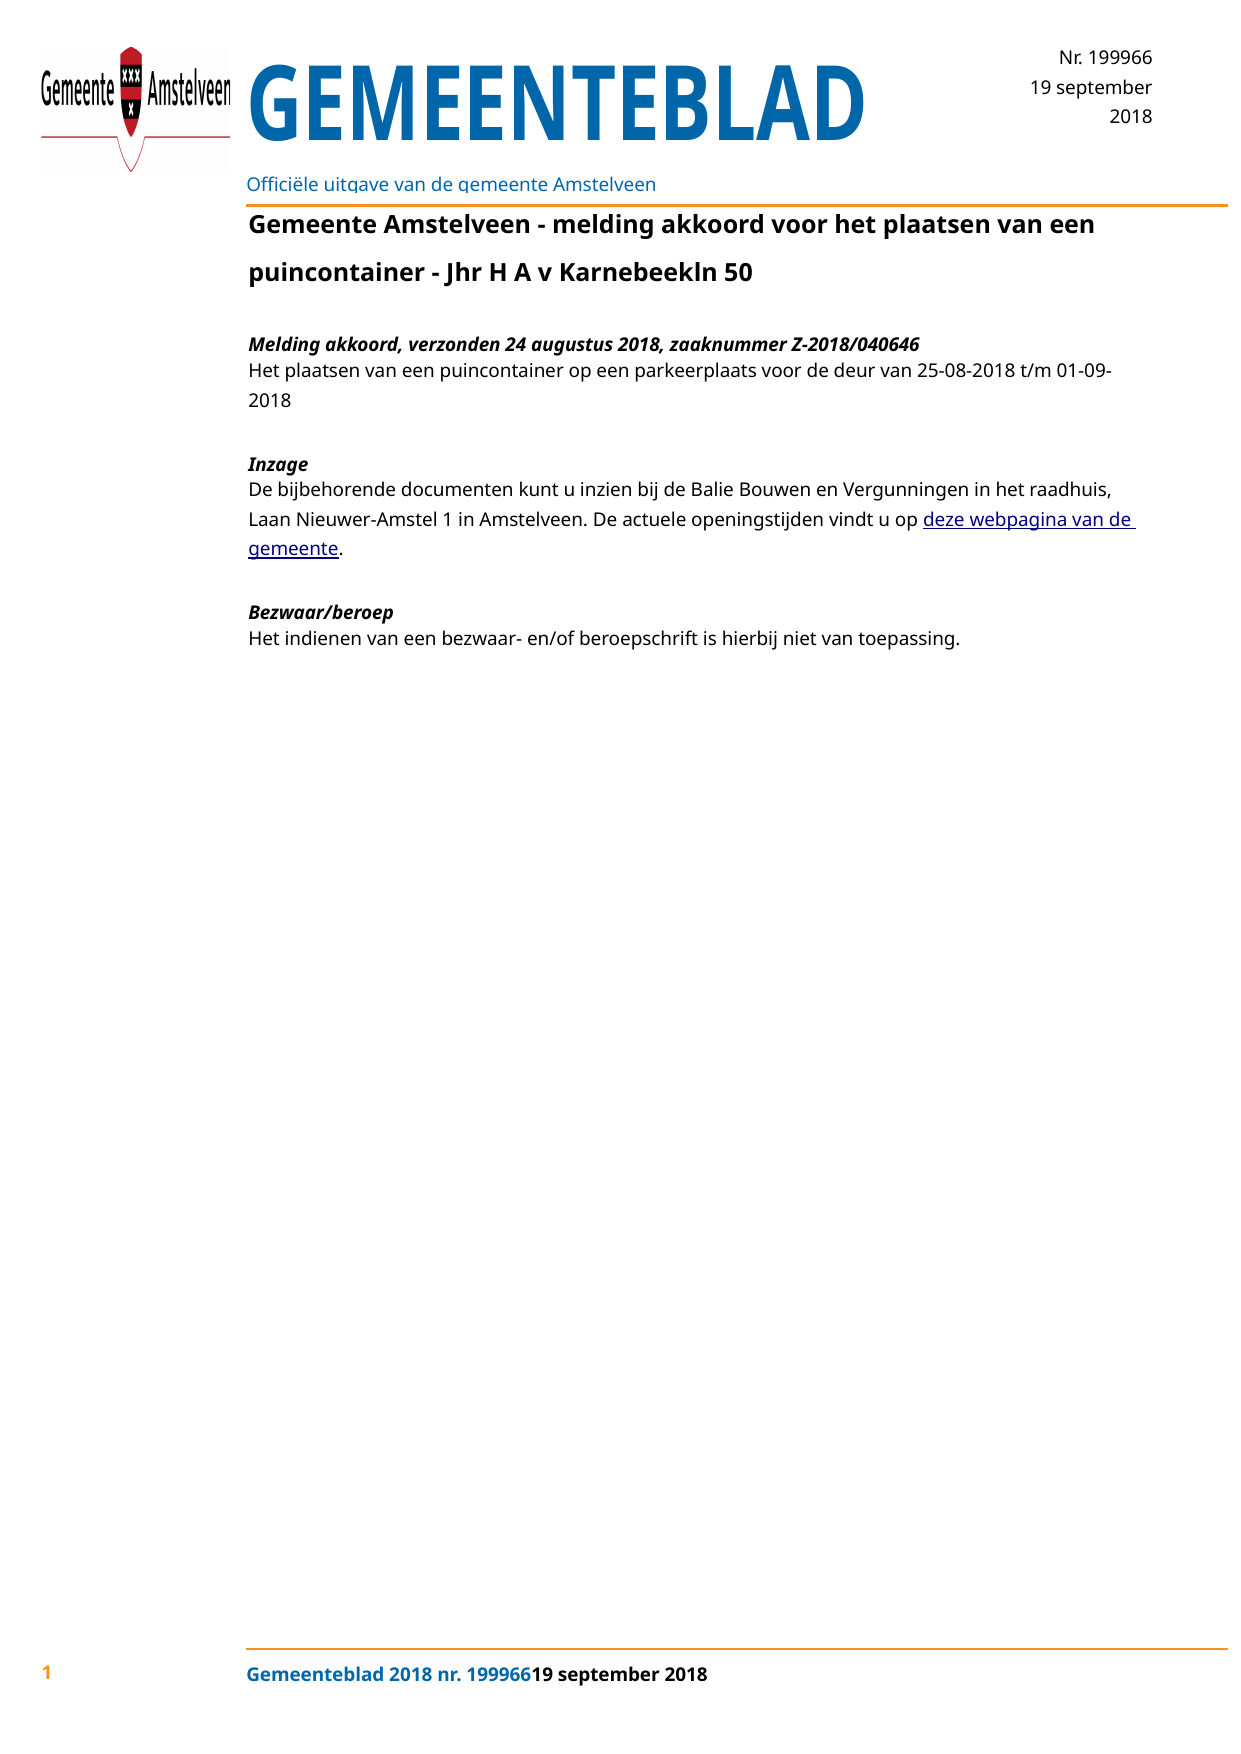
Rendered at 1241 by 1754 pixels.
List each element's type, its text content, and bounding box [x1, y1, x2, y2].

picture [41, 47, 231, 172]
text Het plaatsen van een puincontainer op een parkeerplaats voor de deur van 25-08-2018 t/m 01-09-2018 [248, 357, 1152, 412]
text De bijbehorende documenten kunt u inzien bij de Balie Bouwen en Vergunningen in het raadhuis, Laan Nieuwer-Amstel 1 in Amstelveen. De actuele openingstijden vindt u op deze webpagina van de gemeente. [248, 476, 1152, 561]
text Gemeente Amstelveen - melding akkoord voor het plaatsen van een puincontainer - Jhr H A v Karnebeekln 50 [248, 207, 1152, 288]
text Het indienen van een bezwaar- en/of beroepschrift is hierbij niet van toepassing. [248, 625, 1152, 651]
text Bezwaar/beroep [248, 599, 1152, 625]
text Melding akkoord, verzonden 24 augustus 2018, zaaknummer Z-2018/040646 [248, 331, 1152, 357]
text Inzage [248, 451, 1152, 476]
